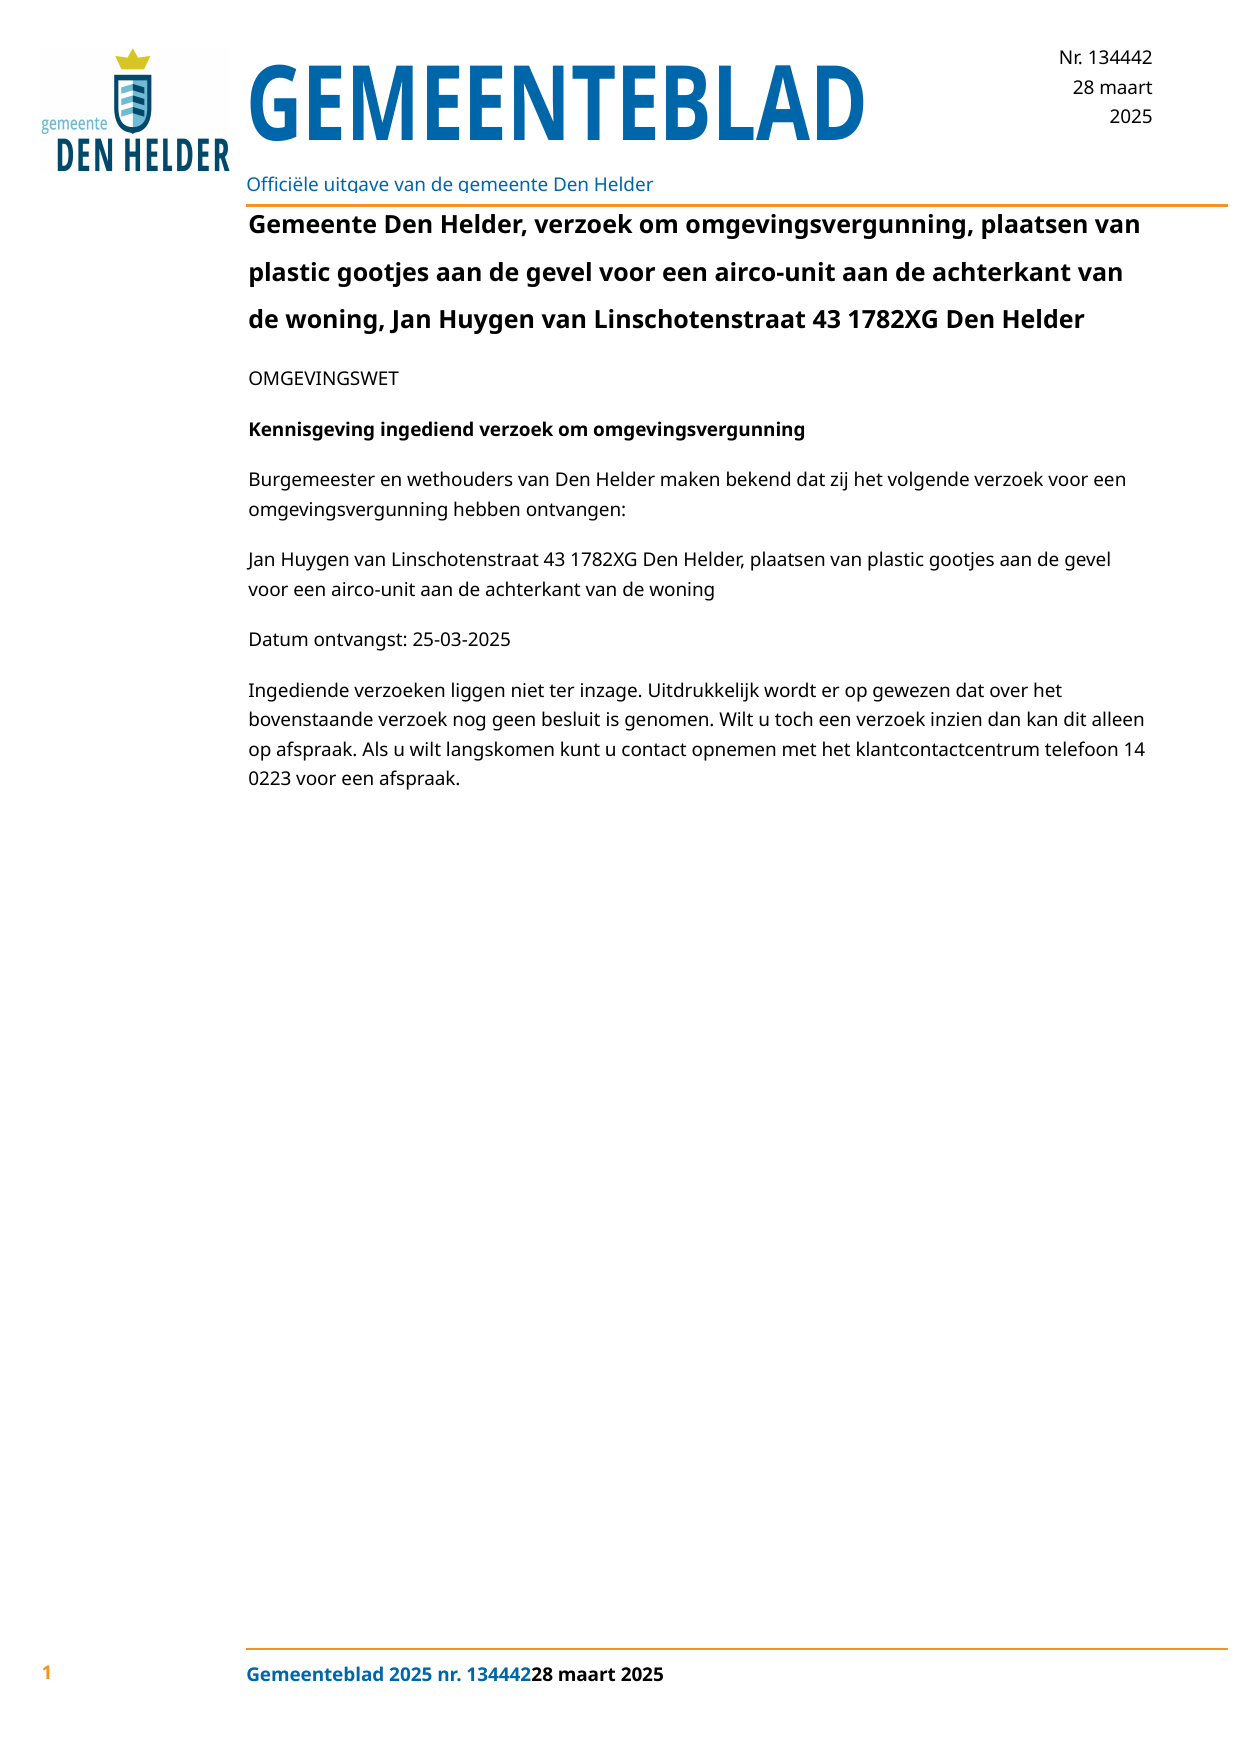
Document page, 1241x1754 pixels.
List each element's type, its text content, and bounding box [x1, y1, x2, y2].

picture [41, 47, 231, 172]
text Jan Huygen van Linschotenstraat 43 1782XG Den Helder, plaatsen van plastic gootjes aan de gevel voor een airco-unit aan de achterkant van de woning [248, 546, 1152, 602]
text Kennisgeving ingediend verzoek om omgevingsvergunning [248, 416, 1152, 442]
picture [220, 160, 224, 172]
picture [130, 157, 135, 172]
picture [63, 144, 68, 165]
text Gemeente Den Helder, verzoek om omgevingsvergunning, plaatsen van plastic gootjes aan de gevel voor een airco-unit aan de achterkant van de woning, Jan Huygen van Linschotenstraat 43 1782XG Den Helder [248, 207, 1152, 336]
picture [182, 144, 187, 165]
text OMGEVINGSWET [248, 366, 1152, 391]
text Ingediende verzoeken liggen niet ter inzage. Uitdrukkelijk wordt er op gewezen dat over het bovenstaande verzoek nog geen besluit is genomen. Wilt u toch een verzoek inzien dan kan dit alleen op afspraak. Als u wilt langskomen kunt u contact opnemen met het klantcontactcentrum telefoon 14 0223 voor een afspraak. [248, 677, 1152, 791]
picture [100, 154, 106, 172]
text Datum ontvangst: 25-03-2025 [248, 626, 1152, 652]
text Burgemeester en wethouders van Den Helder maken bekend dat zij het volgende verzoek voor een omgevingsvergunning hebben ontvangen: [248, 466, 1152, 522]
